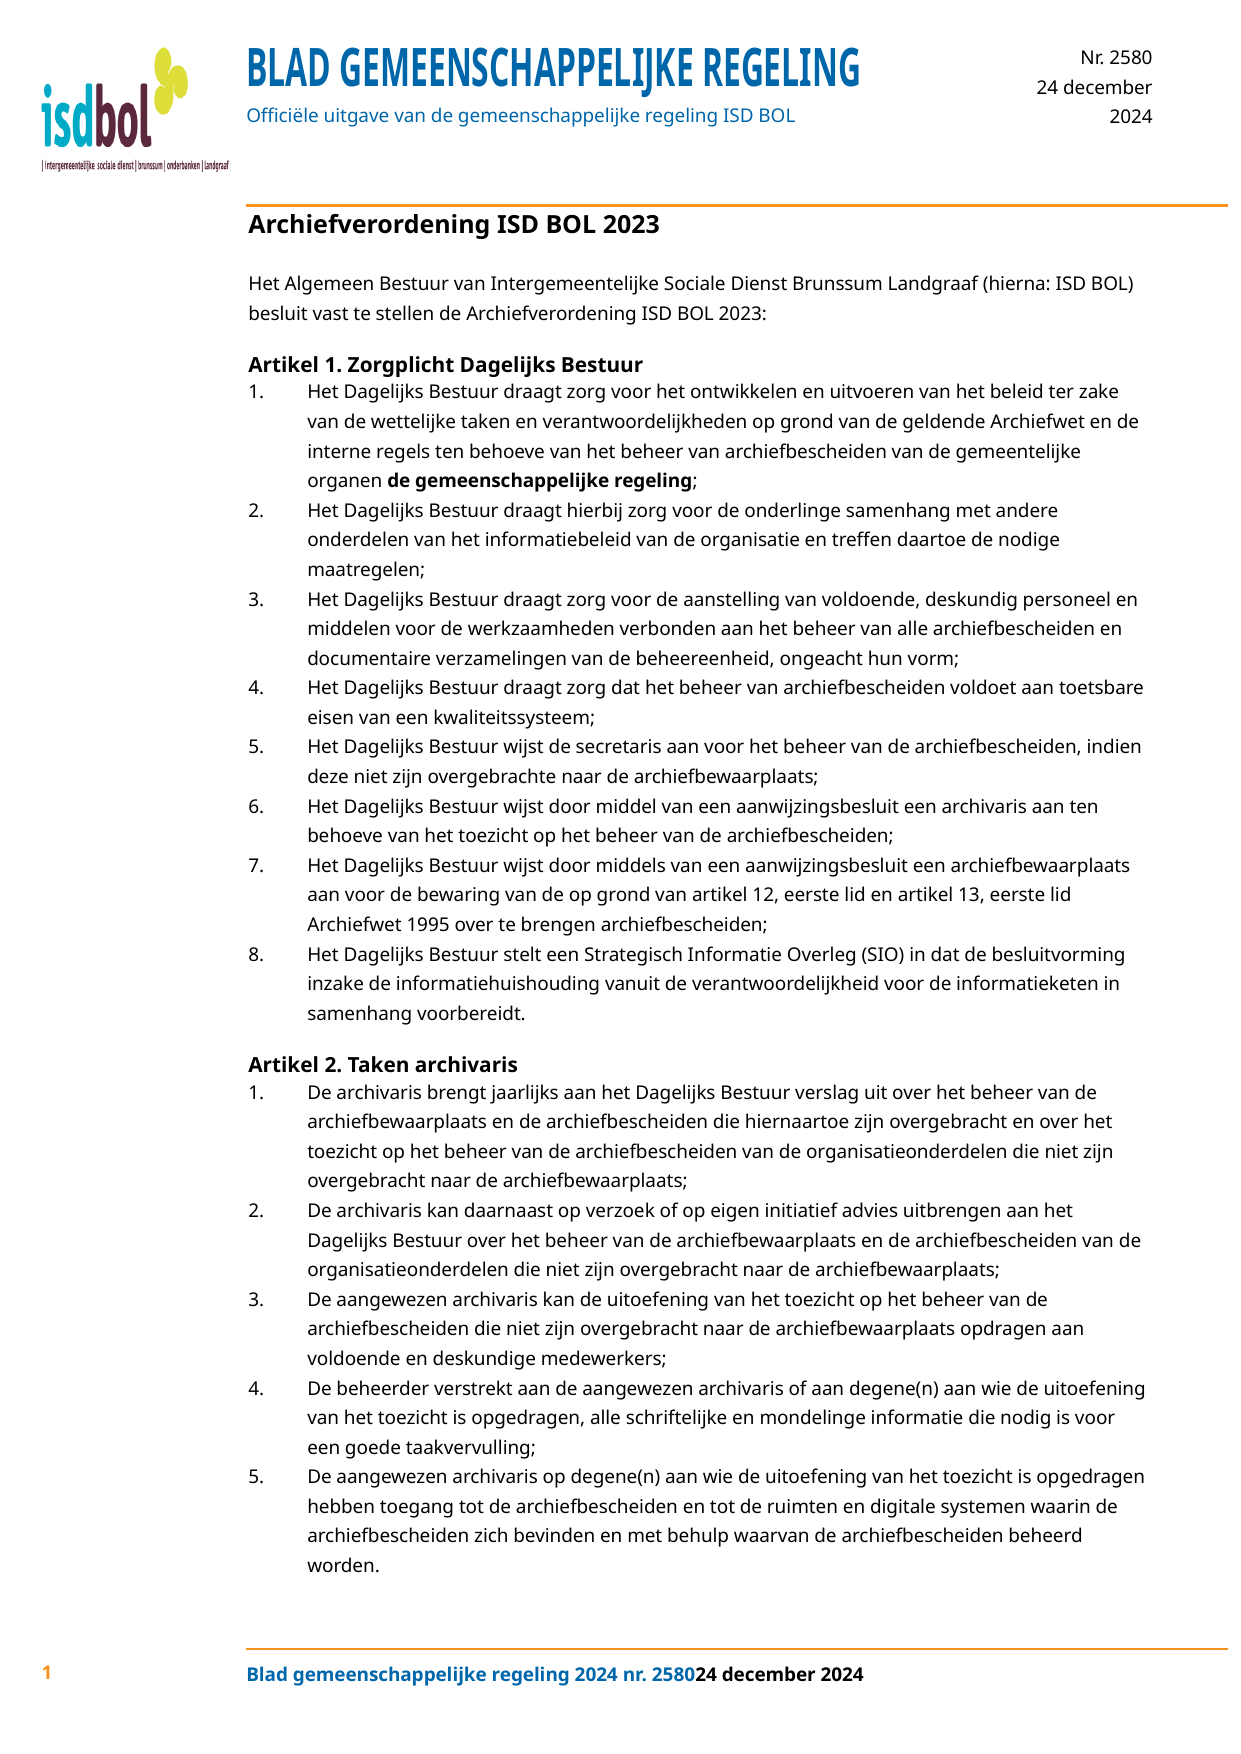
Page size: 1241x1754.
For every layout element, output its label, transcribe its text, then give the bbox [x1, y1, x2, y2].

list De aangewezen archivaris op degene(n) aan wie de uitoefening van het toezicht is opgedragen hebben toegang tot de archiefbescheiden en tot de ruimten en digitale systemen waarin de archiefbescheiden zich bevinden en met behulp waarvan de archiefbescheiden beheerd worden. [248, 1463, 1152, 1578]
picture [41, 47, 231, 172]
list De archivaris kan daarnaast op verzoek of op eigen initiatief advies uitbrengen aan het Dagelijks Bestuur over het beheer van de archiefbewaarplaats en de archiefbescheiden van de organisatieonderdelen die niet zijn overgebracht naar de archiefbewaarplaats; [248, 1197, 1152, 1282]
list Het Dagelijks Bestuur wijst door middel van een aanwijzingsbesluit een archivaris aan ten behoeve van het toezicht op het beheer van de archiefbescheiden; [248, 793, 1152, 848]
list De beheerder verstrekt aan de aangewezen archivaris of aan degene(n) aan wie de uitoefening van het toezicht is opgedragen, alle schriftelijke en mondelinge informatie die nodig is voor een goede taakvervulling; [248, 1375, 1152, 1459]
list Het Dagelijks Bestuur wijst de secretaris aan voor het beheer van de archiefbescheiden, indien deze niet zijn overgebrachte naar de archiefbewaarplaats; [248, 734, 1152, 789]
text Archiefverordening ISD BOL 2023 [248, 207, 1152, 241]
text Artikel 1. Zorgplicht Dagelijks Bestuur [248, 350, 1152, 379]
text Het Algemeen Bestuur van Intergemeentelijke Sociale Dienst Brunssum Landgraaf (hierna: ISD BOL) besluit vast te stellen de Archiefverordening ISD BOL 2023: [248, 270, 1152, 326]
list De archivaris brengt jaarlijks aan het Dagelijks Bestuur verslag uit over het beheer van de archiefbewaarplaats en de archiefbescheiden die hiernaartoe zijn overgebracht en over het toezicht op het beheer van de archiefbescheiden van de organisatieonderdelen die niet zijn overgebracht naar de archiefbewaarplaats; [248, 1079, 1152, 1193]
list De aangewezen archivaris kan de uitoefening van het toezicht op het beheer van de archiefbescheiden die niet zijn overgebracht naar de archiefbewaarplaats opdragen aan voldoende en deskundige medewerkers; [248, 1286, 1152, 1371]
list Het Dagelijks Bestuur draagt hierbij zorg voor de onderlinge samenhang met andere onderdelen van het informatiebeleid van de organisatie en treffen daartoe de nodige maatregelen; [248, 497, 1152, 582]
list Het Dagelijks Bestuur stelt een Strategisch Informatie Overleg (SIO) in dat de besluitvorming inzake de informatiehuishouding vanuit de verantwoordelijkheid voor de informatieketen in samenhang voorbereidt. [248, 941, 1152, 1026]
list Het Dagelijks Bestuur draagt zorg voor het ontwikkelen en uitvoeren van het beleid ter zake van de wettelijke taken en verantwoordelijkheden op grond van de geldende Archiefwet en de interne regels ten behoeve van het beheer van archiefbescheiden van de gemeentelijke organen de gemeenschappelijke regeling; [248, 379, 1152, 493]
list Het Dagelijks Bestuur draagt zorg dat het beheer van archiefbescheiden voldoet aan toetsbare eisen van een kwaliteitssysteem; [248, 674, 1152, 730]
list Het Dagelijks Bestuur draagt zorg voor de aanstelling van voldoende, deskundig personeel en middelen voor de werkzaamheden verbonden aan het beheer van alle archiefbescheiden en documentaire verzamelingen van de beheereenheid, ongeacht hun vorm; [248, 586, 1152, 671]
text Artikel 2. Taken archivaris [248, 1050, 1152, 1079]
list Het Dagelijks Bestuur wijst door middels van een aanwijzingsbesluit een archiefbewaarplaats aan voor de bewaring van de op grond van artikel 12, eerste lid en artikel 13, eerste lid Archiefwet 1995 over te brengen archiefbescheiden; [248, 852, 1152, 937]
